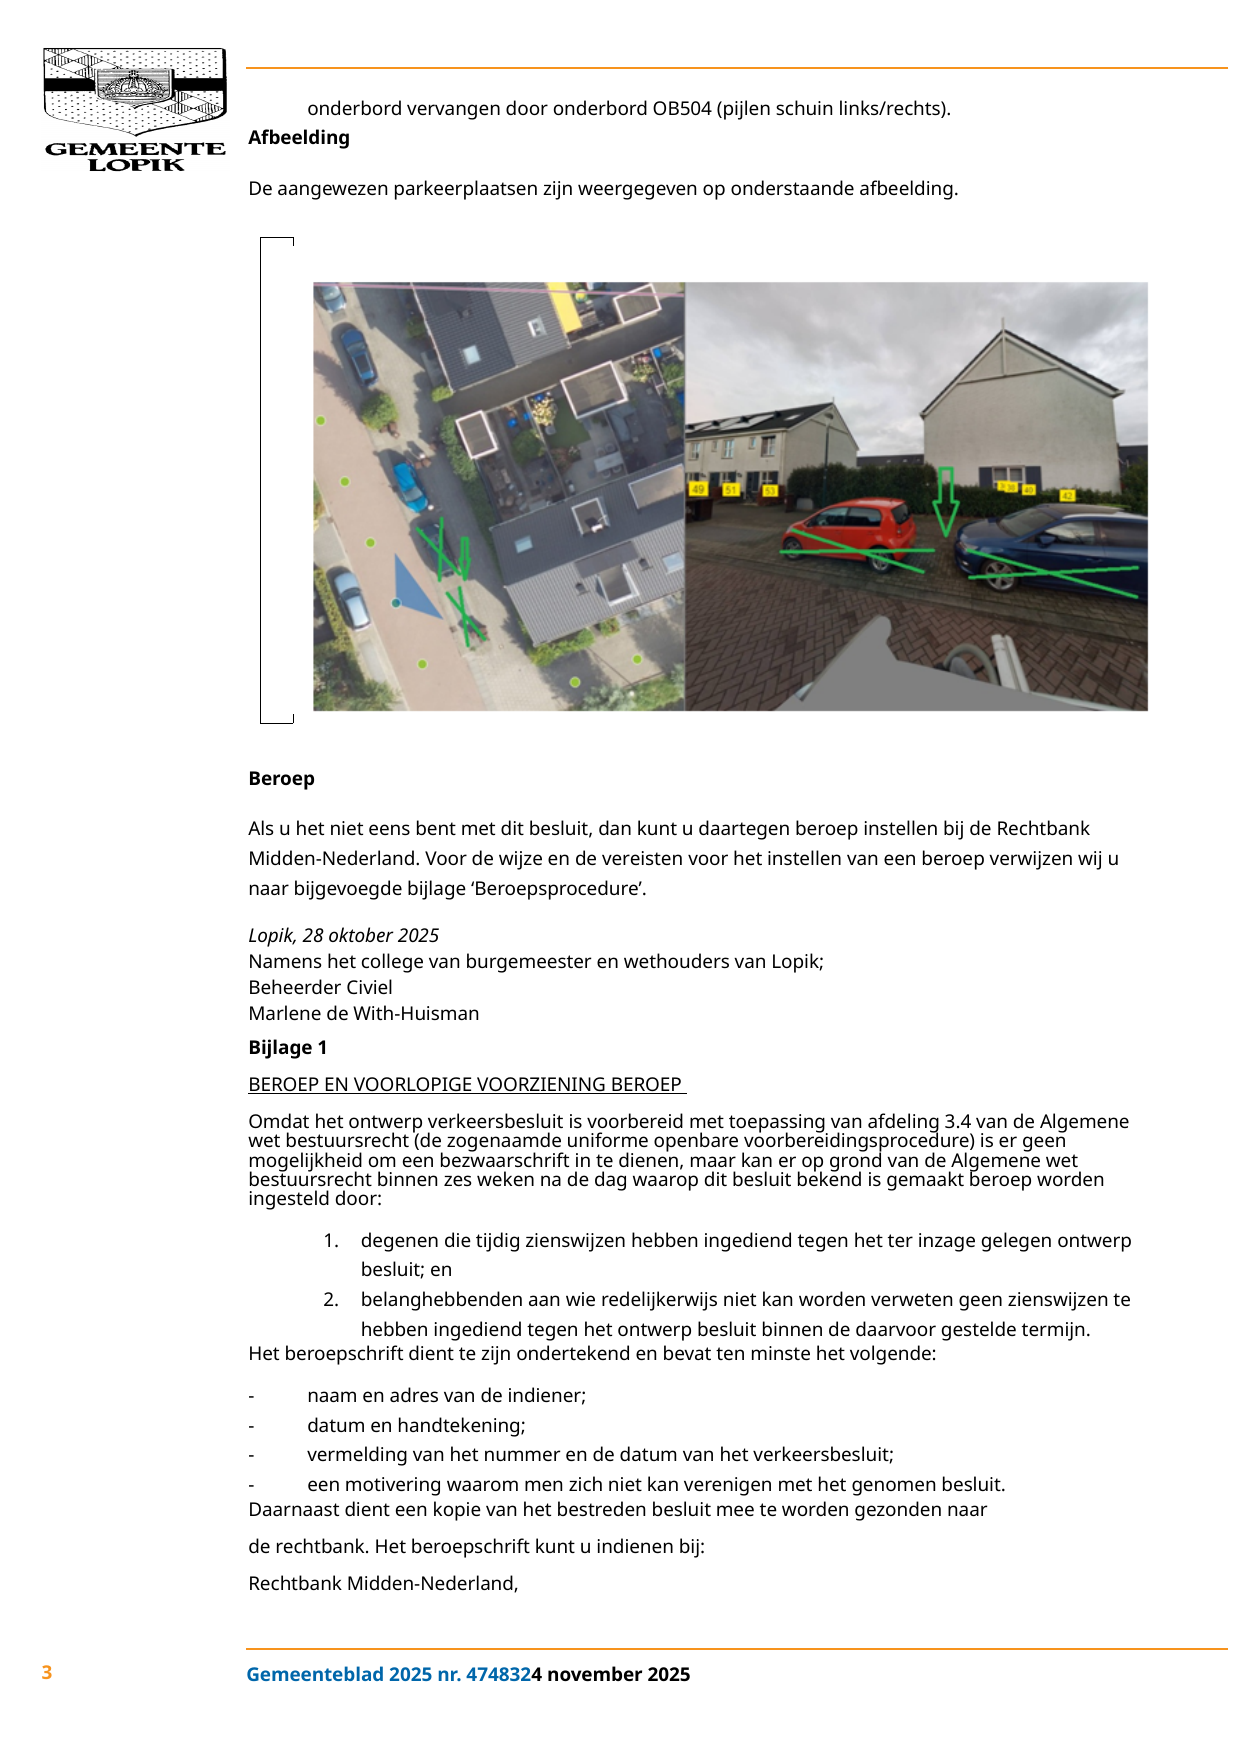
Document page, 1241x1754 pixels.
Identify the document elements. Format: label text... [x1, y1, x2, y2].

text Omdat het ontwerp verkeersbesluit is voorbereid met toepassing van afdeling 3.4 van de Algemene wet bestuursrecht (de zogenaamde uniforme openbare voorbereidingsprocedure) is er geen mogelijkheid om een bezwaarschrift in te dienen, maar kan er op grond van de Algemene wet bestuursrecht binnen zes weken na de dag waarop dit besluit bekend is gemaakt beroep worden ingesteld door: [248, 1113, 1152, 1209]
text Rechtbank Midden-Nederland, [248, 1575, 1152, 1594]
picture [268, 246, 1173, 714]
text Namens het college van burgemeester en wethouders van Lopik; [248, 948, 1152, 974]
text Marlene de With-Huisman [248, 1000, 1152, 1025]
text Het beroepschrift dient te zijn ondertekend en bevat ten minste het volgende: [248, 1345, 1152, 1365]
text Beroep [248, 765, 1152, 791]
list degenen die tijdig zienswijzen hebben ingediend tegen het ter inzage gelegen ontwerp besluit; en [323, 1227, 1152, 1282]
text BEROEP EN VOORLOPIGE VOORZIENING BEROEP [248, 1076, 1152, 1095]
text de rechtbank. Het beroepschrift kunt u indienen bij: [248, 1538, 1152, 1557]
list een motivering waarom men zich niet kan verenigen met het genomen besluit. [248, 1471, 1152, 1497]
text Daarnaast dient een kopie van het bestreden besluit mee te worden gezonden naar [248, 1501, 1152, 1520]
picture [41, 47, 231, 172]
list belanghebbenden aan wie redelijkerwijs niet kan worden verweten geen zienswijzen te hebben ingediend tegen het ontwerp besluit binnen de daarvoor gestelde termijn. [323, 1286, 1152, 1342]
list onderbord vervangen door onderbord OB504 (pijlen schuin links/rechts). [248, 95, 1152, 121]
text Bijlage 1 [248, 1039, 1152, 1058]
text Beheerder Civiel [248, 974, 1152, 1000]
list datum en handtekening; [248, 1412, 1152, 1438]
text Als u het niet eens bent met dit besluit, dan kunt u daartegen beroep instellen bij de Rechtbank Midden-Nederland. Voor de wijze en de vereisten voor het instellen van een beroep verwijzen wij u naar bijgevoegde bijlage ‘Beroepsprocedure’. [248, 816, 1152, 900]
list vermelding van het nummer en de datum van het verkeersbesluit; [248, 1442, 1152, 1467]
text Afbeelding [248, 124, 1152, 150]
text De aangewezen parkeerplaatsen zijn weergegeven op onderstaande afbeelding. [248, 175, 1152, 201]
list naam en adres van de indiener; [248, 1382, 1152, 1408]
text Lopik, 28 oktober 2025 [248, 922, 1152, 948]
